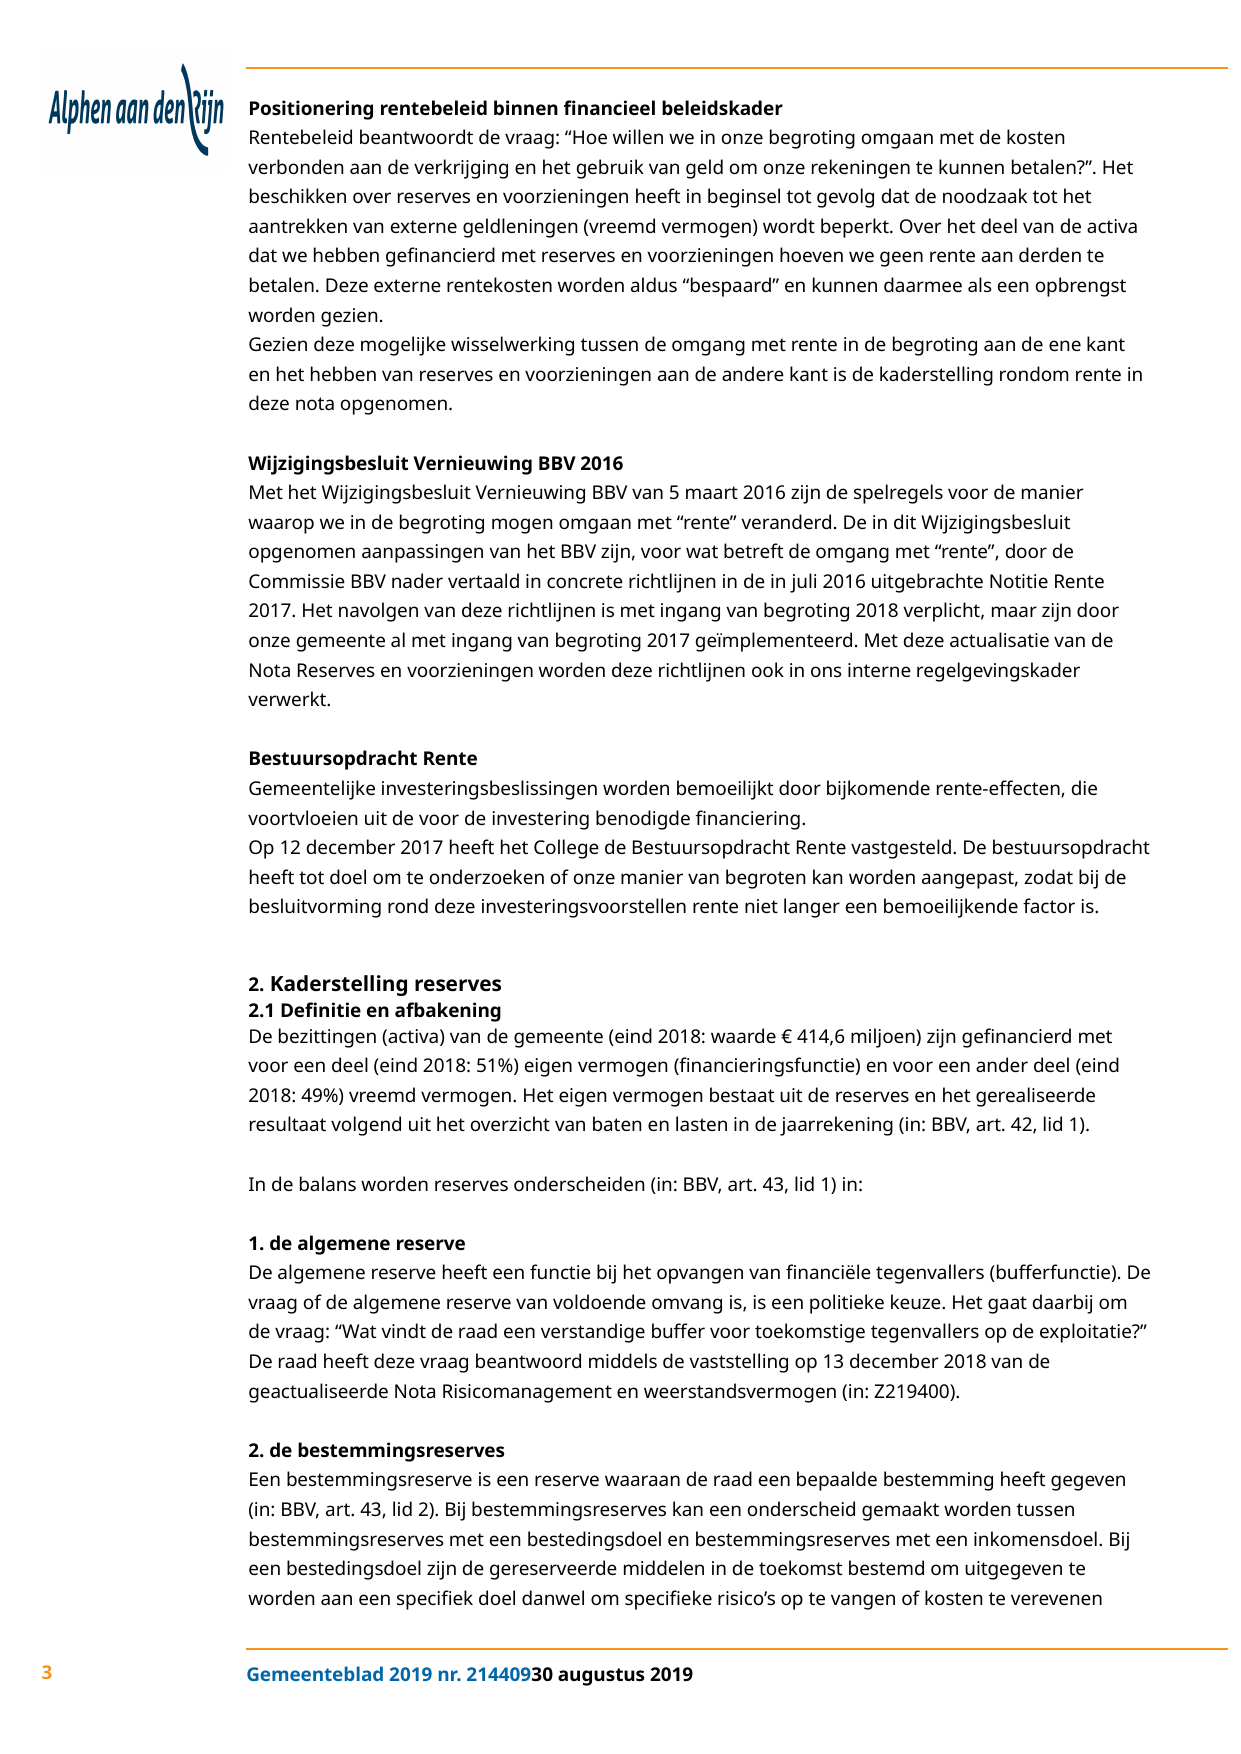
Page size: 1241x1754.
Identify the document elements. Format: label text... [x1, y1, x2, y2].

text Rentebeleid beantwoordt de vraag: “Hoe willen we in onze begroting omgaan met de kosten verbonden aan de verkrijging en het gebruik van geld om onze rekeningen te kunnen betalen?”. Het beschikken over reserves en voorzieningen heeft in beginsel tot gevolg dat de noodzaak tot het aantrekken van externe geldleningen (vreemd vermogen) wordt beperkt. Over het deel van de activa dat we hebben gefinancierd met reserves en voorzieningen hoeven we geen rente aan derden te betalen. Deze externe rentekosten worden aldus “bespaard” en kunnen daarmee als een opbrengst worden gezien. [248, 124, 1152, 328]
text 2. Kaderstelling reserves [248, 969, 1152, 997]
text Op 12 december 2017 heeft het College de Bestuursopdracht Rente vastgesteld. De bestuursopdracht heeft tot doel om te onderzoeken of onze manier van begroten kan worden aangepast, zodat bij de besluitvorming rond deze investeringsvoorstellen rente niet langer een bemoeilijkende factor is. [248, 834, 1152, 919]
text Een bestemmingsreserve is een reserve waaraan de raad een bepaalde bestemming heeft gegeven (in: BBV, art. 43, lid 2). Bij bestemmingsreserves kan een onderscheid gemaakt worden tussen bestemmingsreserves met een bestedingsdoel en bestemmingsreserves met een inkomensdoel. Bij een bestedingsdoel zijn de gereserveerde middelen in de toekomst bestemd om uitgegeven te worden aan een specifiek doel danwel om specifieke risico’s op te vangen of kosten te verevenen [248, 1467, 1152, 1611]
picture [41, 47, 231, 172]
text Bestuursopdracht Rente [248, 746, 1152, 771]
text 1. de algemene reserve [248, 1230, 1152, 1256]
text 2.1 Definitie en afbakening [248, 997, 1152, 1023]
text Met het Wijzigingsbesluit Vernieuwing BBV van 5 maart 2016 zijn de spelregels voor de manier waarop we in de begroting mogen omgaan met “rente” veranderd. De in dit Wijzigingsbesluit opgenomen aanpassingen van het BBV zijn, voor wat betreft de omgang met “rente”, door de Commissie BBV nader vertaald in concrete richtlijnen in de in juli 2016 uitgebrachte Notitie Rente 2017. Het navolgen van deze richtlijnen is met ingang van begroting 2018 verplicht, maar zijn door onze gemeente al met ingang van begroting 2017 geïmplementeerd. Met deze actualisatie van de Nota Reserves en voorzieningen worden deze richtlijnen ook in ons interne regelgevingskader verwerkt. [248, 479, 1152, 712]
text De algemene reserve heeft een functie bij het opvangen van financiële tegenvallers (bufferfunctie). De vraag of de algemene reserve van voldoende omvang is, is een politieke keuze. Het gaat daarbij om de vraag: “Wat vindt de raad een verstandige buffer voor toekomstige tegenvallers op de exploitatie?” De raad heeft deze vraag beantwoord middels de vaststelling op 13 december 2018 van de geactualiseerde Nota Risicomanagement en weerstandsvermogen (in: Z219400). [248, 1259, 1152, 1404]
text Positionering rentebeleid binnen financieel beleidskader [248, 95, 1152, 121]
text Gemeentelijke investeringsbeslissingen worden bemoeilijkt door bijkomende rente-effecten, die voortvloeien uit de voor de investering benodigde financiering. [248, 775, 1152, 831]
text 2. de bestemmingsreserves [248, 1437, 1152, 1463]
text Gezien deze mogelijke wisselwerking tussen de omgang met rente in de begroting aan de ene kant en het hebben van reserves en voorzieningen aan de andere kant is de kaderstelling rondom rente in deze nota opgenomen. [248, 331, 1152, 416]
text De bezittingen (activa) van de gemeente (eind 2018: waarde € 414,6 miljoen) zijn gefinancierd met voor een deel (eind 2018: 51%) eigen vermogen (financieringsfunctie) en voor een ander deel (eind 2018: 49%) vreemd vermogen. Het eigen vermogen bestaat uit de reserves en het gerealiseerde resultaat volgend uit het overzicht van baten en lasten in de jaarrekening (in: BBV, art. 42, lid 1). [248, 1023, 1152, 1137]
text Wijzigingsbesluit Vernieuwing BBV 2016 [248, 450, 1152, 476]
text In de balans worden reserves onderscheiden (in: BBV, art. 43, lid 1) in: [248, 1171, 1152, 1197]
